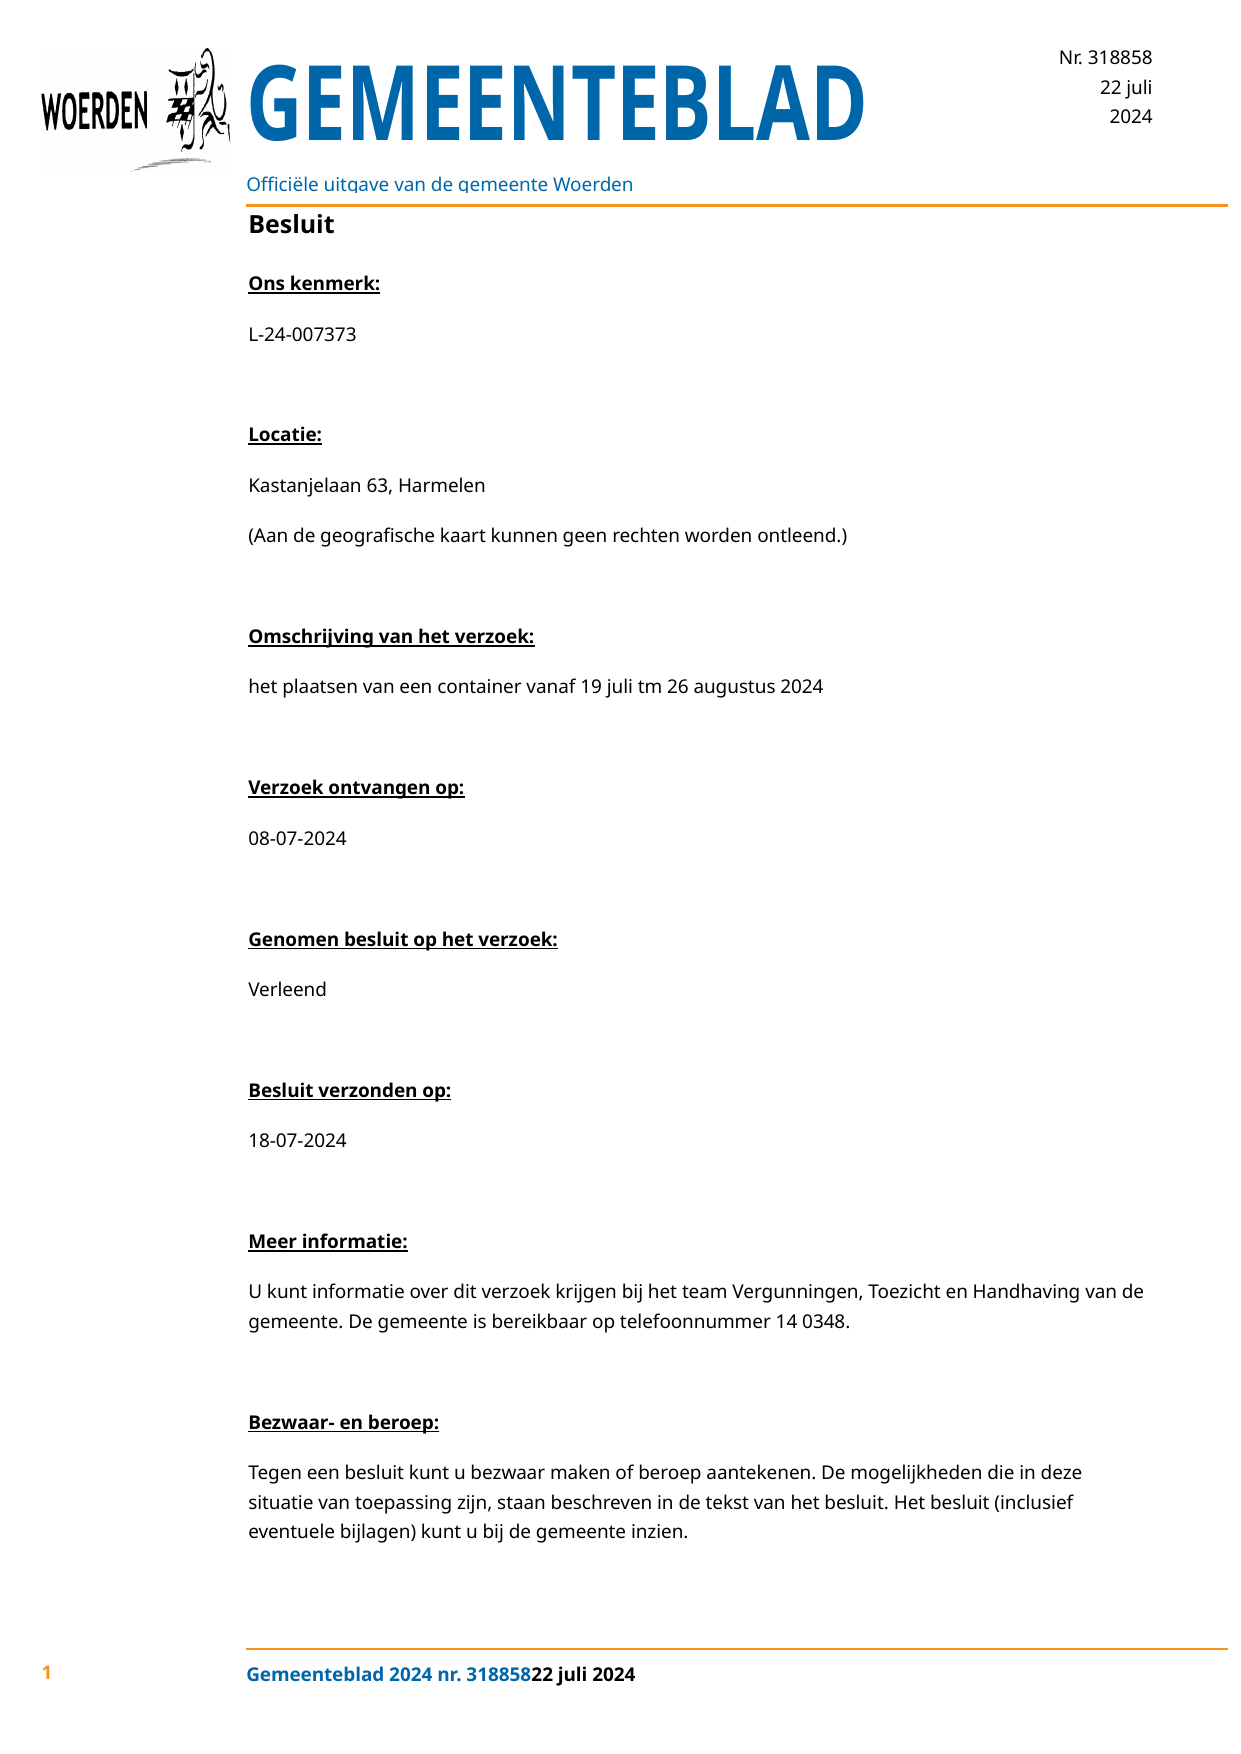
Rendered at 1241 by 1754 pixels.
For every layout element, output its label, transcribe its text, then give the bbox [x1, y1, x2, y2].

text het plaatsen van een container vanaf 19 juli tm 26 augustus 2024 [248, 674, 1152, 699]
text 18-07-2024 [248, 1127, 1152, 1153]
text Besluit verzonden op: [248, 1077, 1152, 1103]
text (Aan de geografische kaart kunnen geen rechten worden ontleend.) [248, 522, 1152, 548]
text Omschrijving van het verzoek: [248, 623, 1152, 649]
text Ons kenmerk: [248, 270, 1152, 296]
text Verzoek ontvangen op: [248, 774, 1152, 800]
text Besluit [248, 207, 1152, 241]
text Locatie: [248, 422, 1152, 447]
text Meer informatie: [248, 1228, 1152, 1254]
text 08-07-2024 [248, 825, 1152, 851]
picture [41, 47, 231, 172]
text Verleend [248, 976, 1152, 1002]
text U kunt informatie over dit verzoek krijgen bij het team Vergunningen, Toezicht en Handhaving van de gemeente. De gemeente is bereikbaar op telefoonnummer 14 0348. [248, 1279, 1152, 1334]
text Bezwaar- en beroep: [248, 1409, 1152, 1435]
text Tegen een besluit kunt u bezwaar maken of beroep aantekenen. De mogelijkheden die in deze situatie van toepassing zijn, staan beschreven in de tekst van het besluit. Het besluit (inclusief eventuele bijlagen) kunt u bij de gemeente inzien. [248, 1459, 1152, 1544]
text Genomen besluit op het verzoek: [248, 926, 1152, 951]
text Kastanjelaan 63, Harmelen [248, 472, 1152, 498]
text L-24-007373 [248, 321, 1152, 346]
